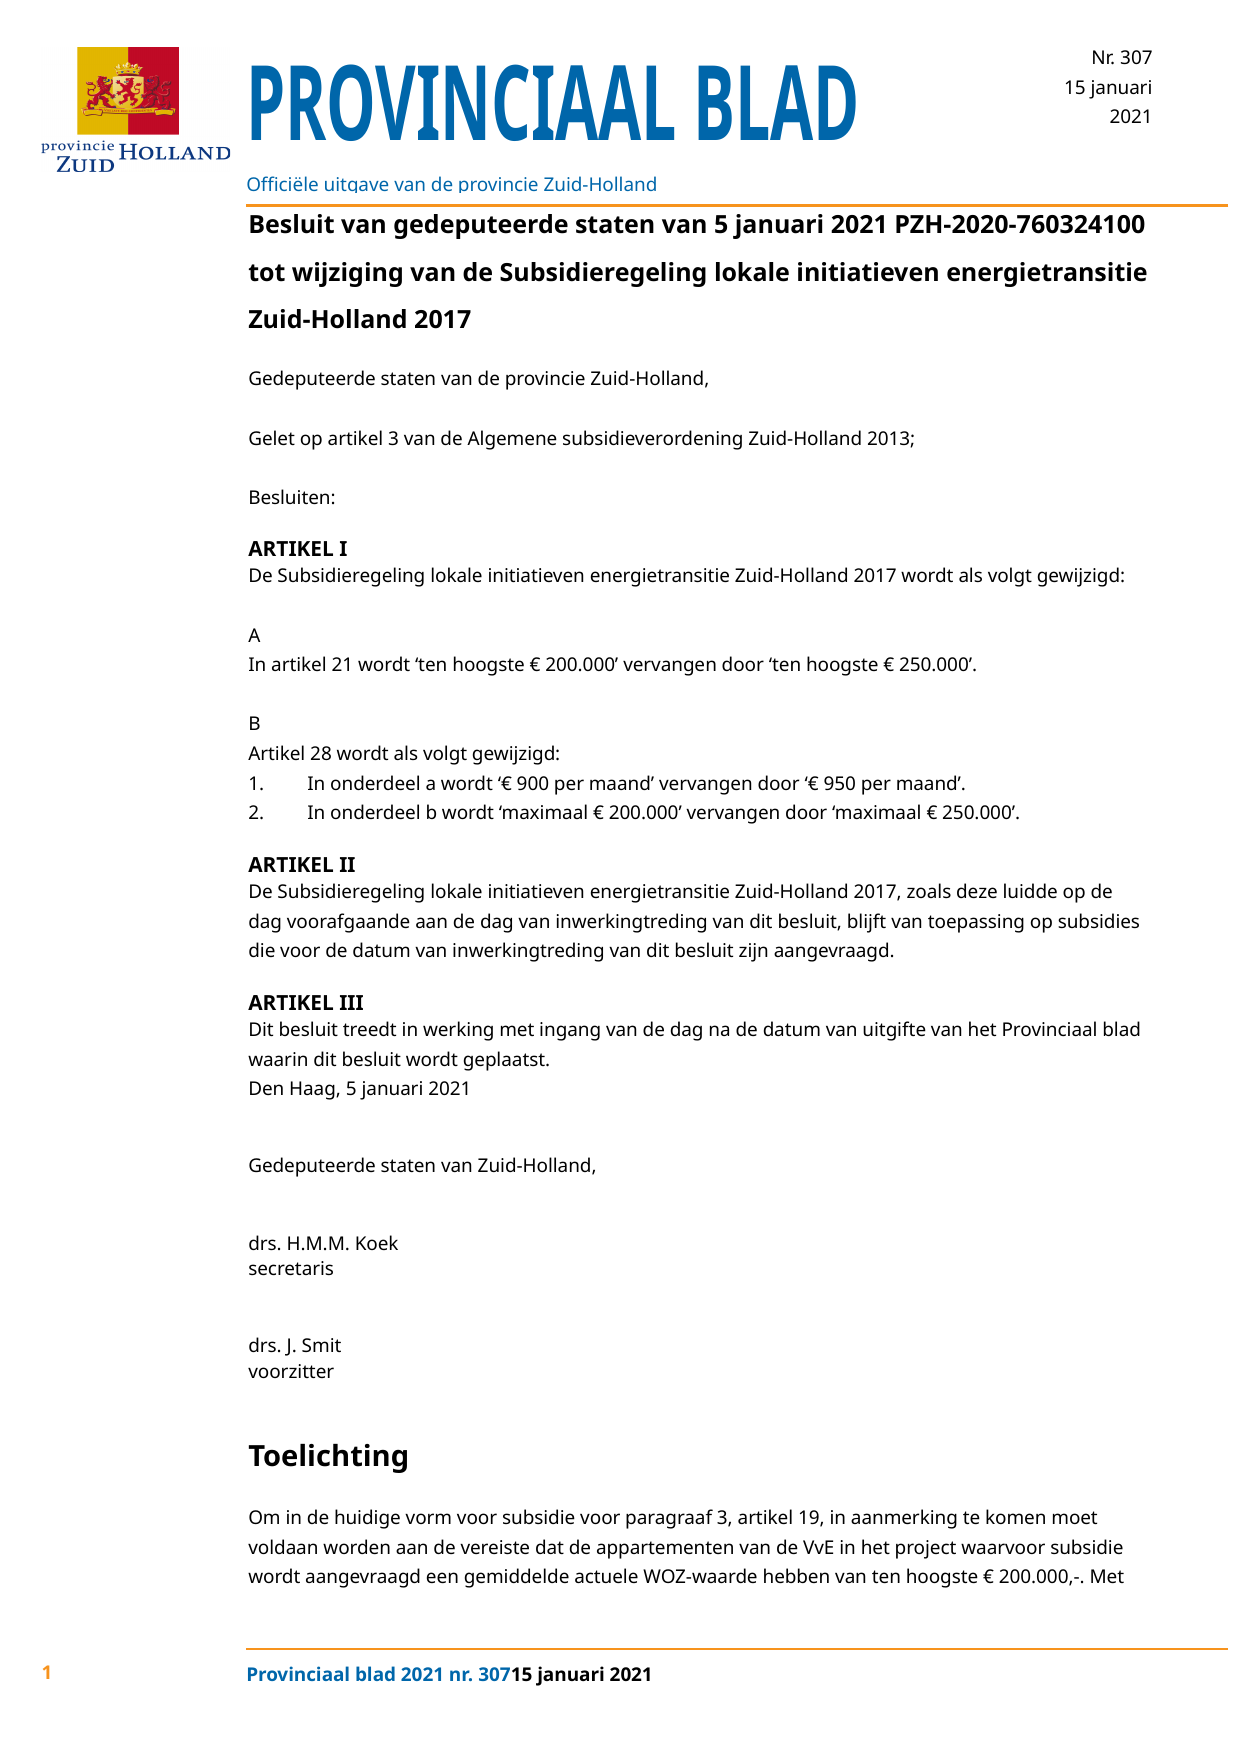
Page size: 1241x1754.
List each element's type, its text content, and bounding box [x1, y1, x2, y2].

text De Subsidieregeling lokale initiatieven energietransitie Zuid-Holland 2017, zoals deze luidde op de dag voorafgaande aan de dag van inwerkingtreding van dit besluit, blijft van toepassing op subsidies die voor de datum van inwerkingtreding van dit besluit zijn aangevraagd. [248, 878, 1152, 963]
text Om in de huidige vorm voor subsidie voor paragraaf 3, artikel 19, in aanmerking te komen moet voldaan worden aan de vereiste dat de appartementen van de VvE in het project waarvoor subsidie wordt aangevraagd een gemiddelde actuele WOZ-waarde hebben van ten hoogste € 200.000,-. Met [248, 1504, 1152, 1589]
list In onderdeel b wordt ‘maximaal € 200.000’ vervangen door ‘maximaal € 250.000’. [248, 799, 1152, 825]
text ARTIKEL III [248, 988, 1152, 1016]
picture [41, 47, 231, 172]
text ARTIKEL II [248, 850, 1152, 878]
text voorzitter [248, 1358, 1152, 1384]
text Toelichting [248, 1436, 1152, 1475]
text Dit besluit treedt in werking met ingang van de dag na de datum van uitgifte van het Provinciaal blad waarin dit besluit wordt geplaatst. [248, 1016, 1152, 1072]
text B [248, 711, 1152, 736]
text drs. J. Smit [248, 1333, 1152, 1358]
text Besluit van gedeputeerde staten van 5 januari 2021 PZH-2020-760324100 tot wijziging van de Subsidieregeling lokale initiatieven energietransitie Zuid-Holland 2017 [248, 207, 1152, 336]
text ARTIKEL I [248, 534, 1152, 563]
text De Subsidieregeling lokale initiatieven energietransitie Zuid-Holland 2017 wordt als volgt gewijzigd: [248, 563, 1152, 588]
text Gedeputeerde staten van Zuid-Holland, [248, 1153, 1152, 1178]
text Gedeputeerde staten van de provincie Zuid-Holland, [248, 366, 1152, 391]
text Artikel 28 wordt als volgt gewijzigd: [248, 740, 1152, 766]
text In artikel 21 wordt ‘ten hoogste € 200.000’ vervangen door ‘ten hoogste € 250.000’. [248, 651, 1152, 677]
text secretaris [248, 1256, 1152, 1281]
text Den Haag, 5 januari 2021 [248, 1075, 1152, 1101]
text A [248, 622, 1152, 648]
list In onderdeel a wordt ‘€ 900 per maand’ vervangen door ‘€ 950 per maand’. [248, 770, 1152, 796]
text Besluiten: [248, 484, 1152, 509]
text Gelet op artikel 3 van de Algemene subsidieverordening Zuid-Holland 2013; [248, 425, 1152, 450]
text drs. H.M.M. Koek [248, 1230, 1152, 1256]
